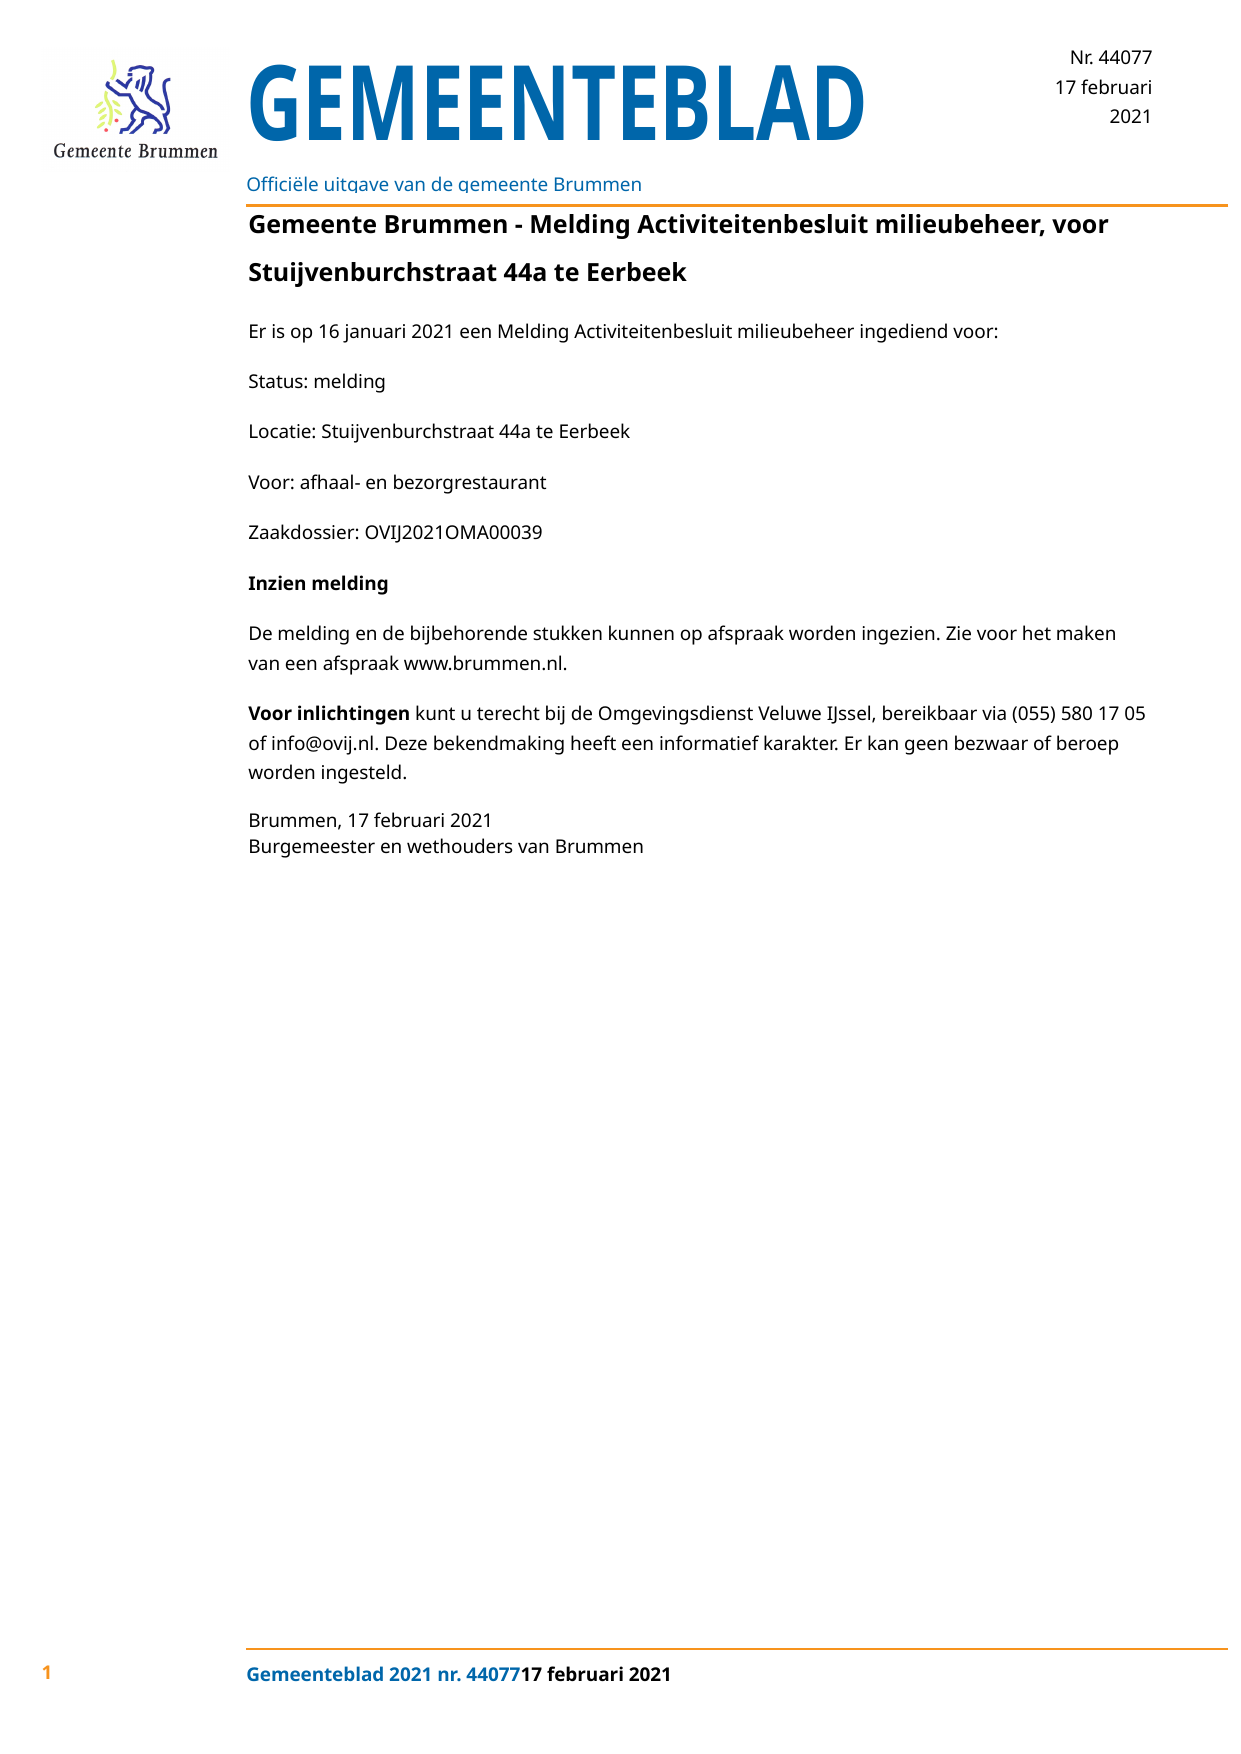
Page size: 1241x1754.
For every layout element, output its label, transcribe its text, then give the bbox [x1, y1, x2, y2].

text Voor inlichtingen kunt u terecht bij de Omgevingsdienst Veluwe IJssel, bereikbaar via (055) 580 17 05 of info@ovij.nl. Deze bekendmaking heeft een informatief karakter. Er kan geen bezwaar of beroep worden ingesteld. [248, 700, 1152, 785]
text Locatie: Stuijvenburchstraat 44a te Eerbeek [248, 419, 1152, 444]
text De melding en de bijbehorende stukken kunnen op afspraak worden ingezien. Zie voor het maken van een afspraak www.brummen.nl. [248, 620, 1152, 676]
text Brummen, 17 februari 2021 [248, 807, 1152, 833]
text Status: melding [248, 368, 1152, 394]
text Inzien melding [248, 570, 1152, 596]
text Zaakdossier: OVIJ2021OMA00039 [248, 519, 1152, 545]
text Gemeente Brummen - Melding Activiteitenbesluit milieubeheer, voor Stuijvenburchstraat 44a te Eerbeek [248, 207, 1152, 288]
text Voor: afhaal- en bezorgrestaurant [248, 469, 1152, 495]
text Er is op 16 januari 2021 een Melding Activiteitenbesluit milieubeheer ingediend voor: [248, 318, 1152, 344]
text Burgemeester en wethouders van Brummen [248, 833, 1152, 859]
picture [41, 47, 231, 172]
